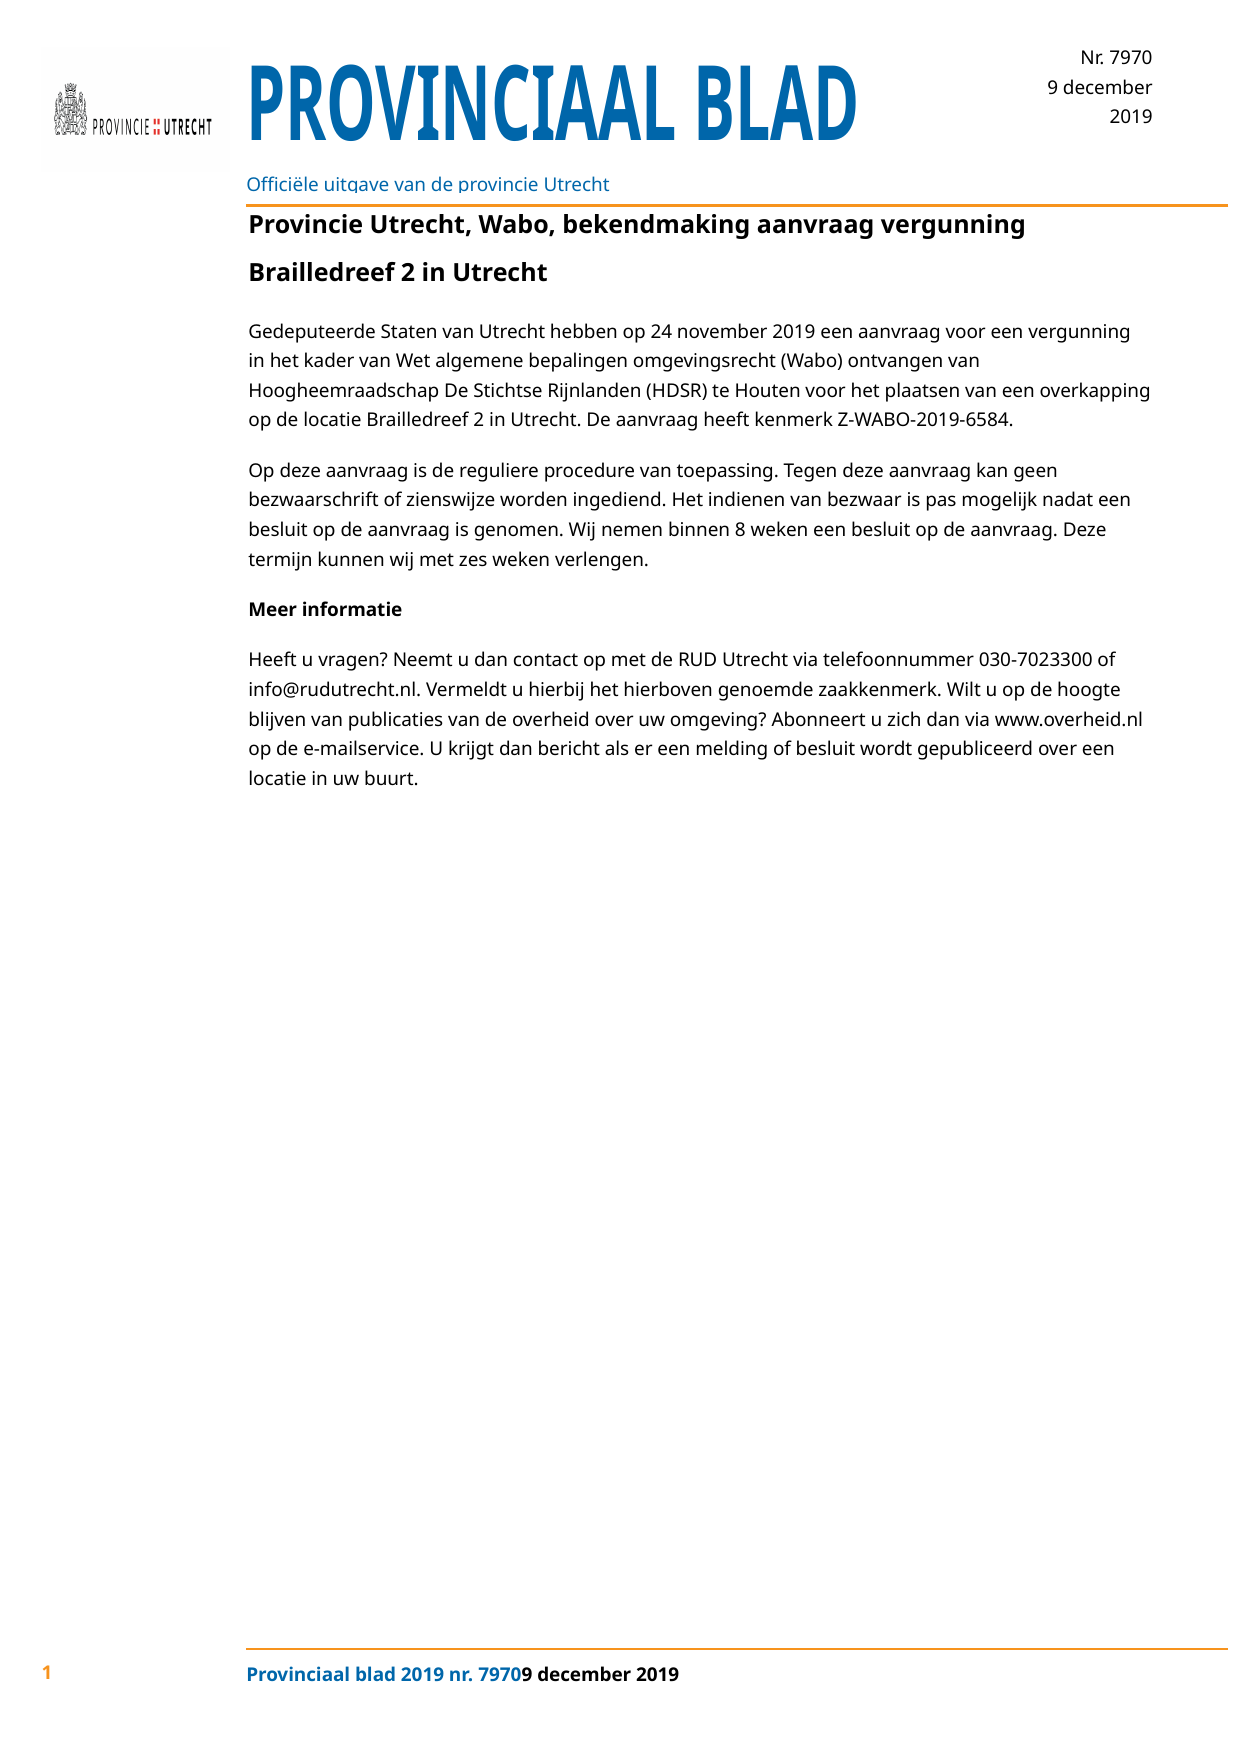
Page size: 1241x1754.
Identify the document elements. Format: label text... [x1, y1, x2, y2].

text Heeft u vragen? Neemt u dan contact op met de RUD Utrecht via telefoonnummer 030-7023300 of info@rudutrecht.nl. Vermeldt u hierbij het hierboven genoemde zaakkenmerk. Wilt u op de hoogte blijven van publicaties van de overheid over uw omgeving? Abonneert u zich dan via www.overheid.nl op de e-mailservice. U krijgt dan bericht als er een melding of besluit wordt gepubliceerd over een locatie in uw buurt. [248, 647, 1152, 791]
text Meer informatie [248, 596, 1152, 622]
text Gedeputeerde Staten van Utrecht hebben op 24 november 2019 een aanvraag voor een vergunning in het kader van Wet algemene bepalingen omgevingsrecht (Wabo) ontvangen van Hoogheemraadschap De Stichtse Rijnlanden (HDSR) te Houten voor het plaatsen van een overkapping op de locatie Brailledreef 2 in Utrecht. De aanvraag heeft kenmerk Z-WABO-2019-6584. [248, 318, 1152, 432]
picture [41, 47, 231, 172]
text Provincie Utrecht, Wabo, bekendmaking aanvraag vergunning Brailledreef 2 in Utrecht [248, 207, 1152, 288]
text Op deze aanvraag is de reguliere procedure van toepassing. Tegen deze aanvraag kan geen bezwaarschrift of zienswijze worden ingediend. Het indienen van bezwaar is pas mogelijk nadat een besluit op de aanvraag is genomen. Wij nemen binnen 8 weken een besluit op de aanvraag. Deze termijn kunnen wij met zes weken verlengen. [248, 457, 1152, 572]
